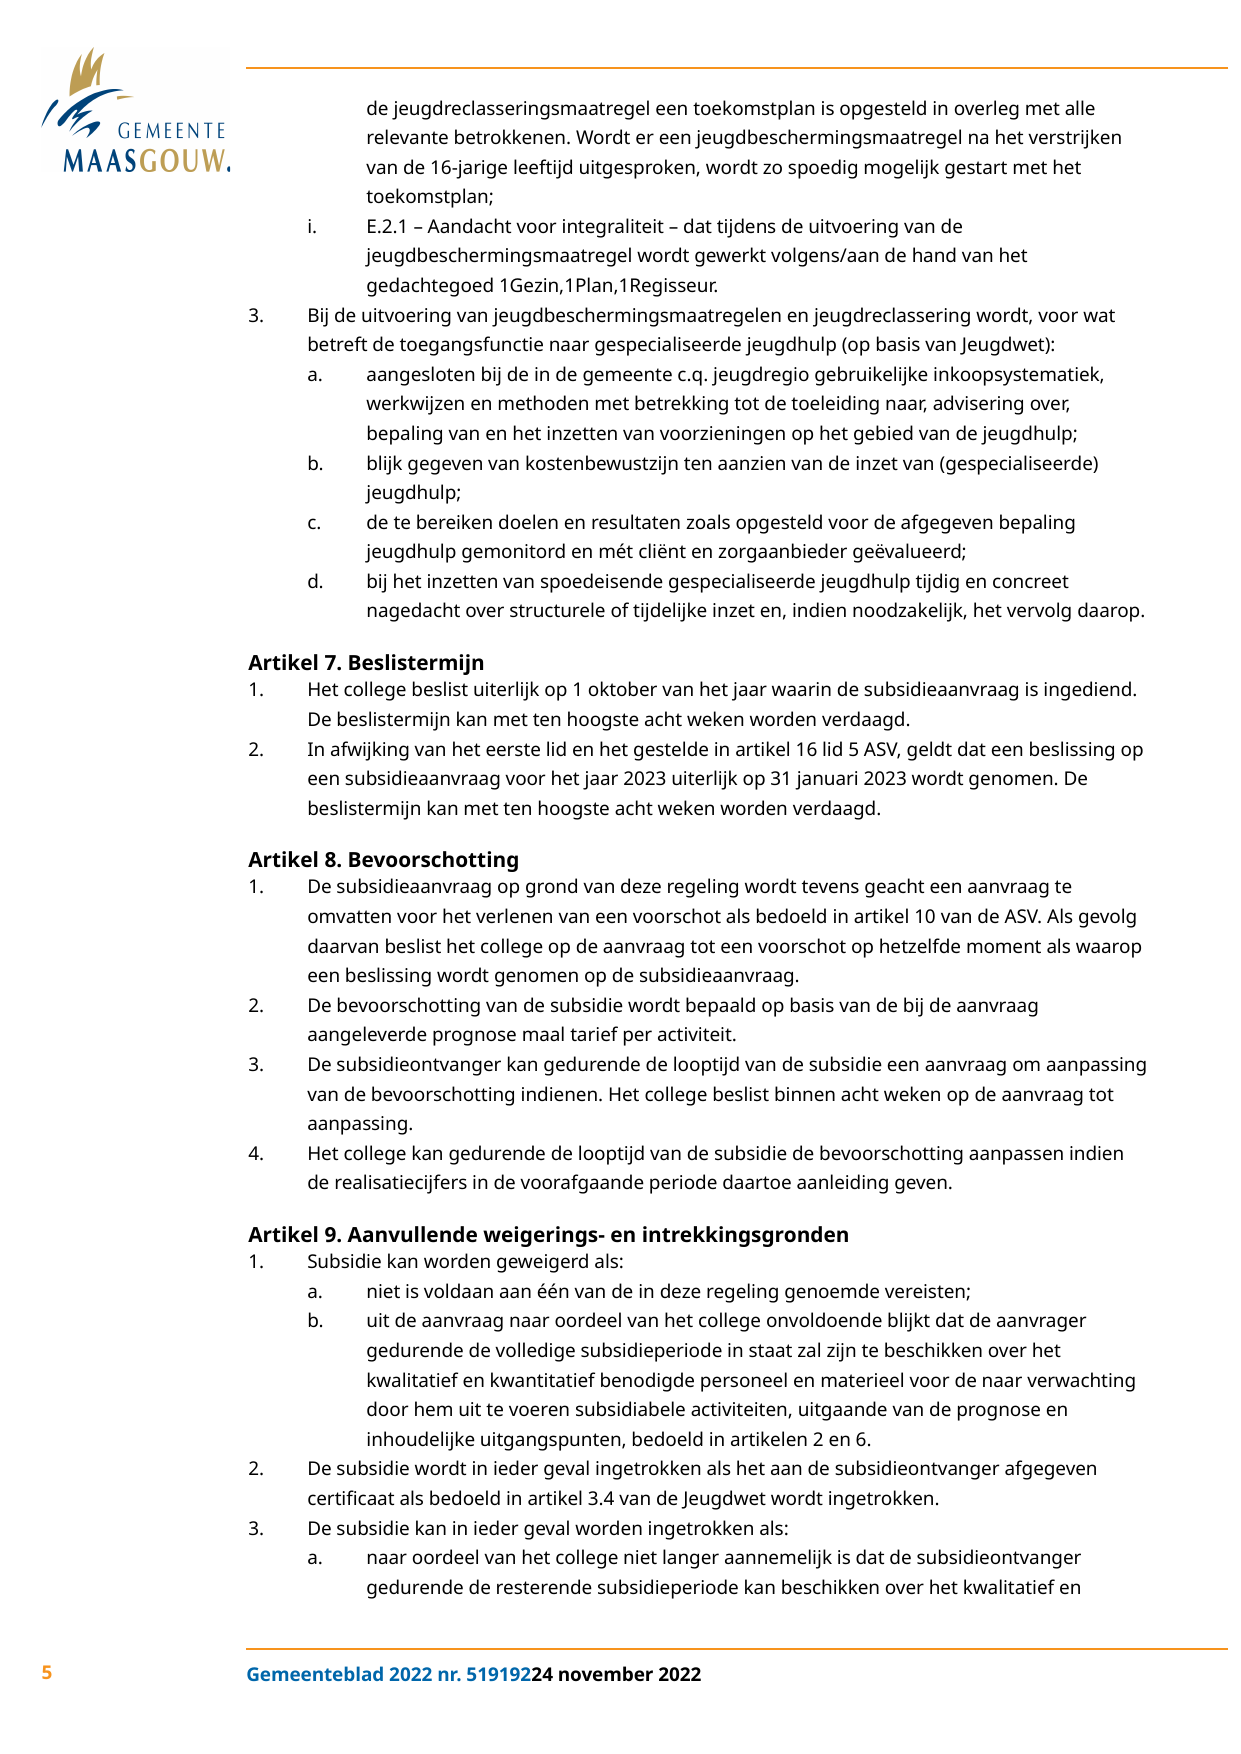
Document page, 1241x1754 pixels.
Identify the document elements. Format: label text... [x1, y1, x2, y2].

list naar oordeel van het college niet langer aannemelijk is dat de subsidieontvanger gedurende de resterende subsidieperiode kan beschikken over het kwalitatief en [307, 1544, 1152, 1599]
list De subsidieontvanger kan gedurende de looptijd van de subsidie een aanvraag om aanpassing van de bevoorschotting indienen. Het college beslist binnen acht weken op de aanvraag tot aanpassing. [248, 1051, 1152, 1136]
list E.2.1 – Aandacht voor integraliteit – dat tijdens de uitvoering van de jeugdbeschermingsmaatregel wordt gewerkt volgens/aan de hand van het gedachtegoed 1Gezin,1Plan,1Regisseur. [307, 213, 1152, 298]
text Artikel 8. Bevoorschotting [248, 845, 1152, 874]
list de jeugdreclasseringsmaatregel een toekomstplan is opgesteld in overleg met alle relevante betrokkenen. Wordt er een jeugdbeschermingsmaatregel na het verstrijken van de 16-jarige leeftijd uitgesproken, wordt zo spoedig mogelijk gestart met het toekomstplan; [307, 95, 1152, 209]
list uit de aanvraag naar oordeel van het college onvoldoende blijkt dat de aanvrager gedurende de volledige subsidieperiode in staat zal zijn te beschikken over het kwalitatief en kwantitatief benodigde personeel en materieel voor de naar verwachting door hem uit te voeren subsidiabele activiteiten, uitgaande van de prognose en inhoudelijke uitgangspunten, bedoeld in artikelen 2 en 6. [307, 1308, 1152, 1452]
list Subsidie kan worden geweigerd als: [248, 1248, 1152, 1274]
picture [41, 47, 231, 172]
list Bij de uitvoering van jeugdbeschermingsmaatregelen en jeugdreclassering wordt, voor wat betreft de toegangsfunctie naar gespecialiseerde jeugdhulp (op basis van Jeugdwet): [248, 302, 1152, 357]
list Het college kan gedurende de looptijd van de subsidie de bevoorschotting aanpassen indien de realisatiecijfers in de voorafgaande periode daartoe aanleiding geven. [248, 1140, 1152, 1195]
list bij het inzetten van spoedeisende gespecialiseerde jeugdhulp tijdig en concreet nagedacht over structurele of tijdelijke inzet en, indien noodzakelijk, het vervolg daarop. [307, 568, 1152, 623]
list De bevoorschotting van de subsidie wordt bepaald op basis van de bij de aanvraag aangeleverde prognose maal tarief per activiteit. [248, 992, 1152, 1047]
list niet is voldaan aan één van de in deze regeling genoemde vereisten; [307, 1278, 1152, 1304]
list de te bereiken doelen en resultaten zoals opgesteld voor de afgegeven bepaling jeugdhulp gemonitord en mét cliënt en zorgaanbieder geëvalueerd; [307, 509, 1152, 564]
list aangesloten bij de in de gemeente c.q. jeugdregio gebruikelijke inkoopsystematiek, werkwijzen en methoden met betrekking tot de toeleiding naar, advisering over, bepaling van en het inzetten van voorzieningen op het gebied van de jeugdhulp; [307, 361, 1152, 446]
list De subsidieaanvraag op grond van deze regeling wordt tevens geacht een aanvraag te omvatten voor het verlenen van een voorschot als bedoeld in artikel 10 van de ASV. Als gevolg daarvan beslist het college op de aanvraag tot een voorschot op hetzelfde moment als waarop een beslissing wordt genomen op de subsidieaanvraag. [248, 874, 1152, 988]
list De subsidie kan in ieder geval worden ingetrokken als: [248, 1515, 1152, 1540]
text Artikel 7. Beslistermijn [248, 648, 1152, 677]
list blijk gegeven van kostenbewustzijn ten aanzien van de inzet van (gespecialiseerde) jeugdhulp; [307, 450, 1152, 505]
list In afwijking van het eerste lid en het gestelde in artikel 16 lid 5 ASV, geldt dat een beslissing op een subsidieaanvraag voor het jaar 2023 uiterlijk op 31 januari 2023 wordt genomen. De beslistermijn kan met ten hoogste acht weken worden verdaagd. [248, 736, 1152, 821]
text Artikel 9. Aanvullende weigerings- en intrekkingsgronden [248, 1220, 1152, 1248]
list Het college beslist uiterlijk op 1 oktober van het jaar waarin de subsidieaanvraag is ingediend. De beslistermijn kan met ten hoogste acht weken worden verdaagd. [248, 677, 1152, 732]
list De subsidie wordt in ieder geval ingetrokken als het aan de subsidieontvanger afgegeven certificaat als bedoeld in artikel 3.4 van de Jeugdwet wordt ingetrokken. [248, 1456, 1152, 1511]
